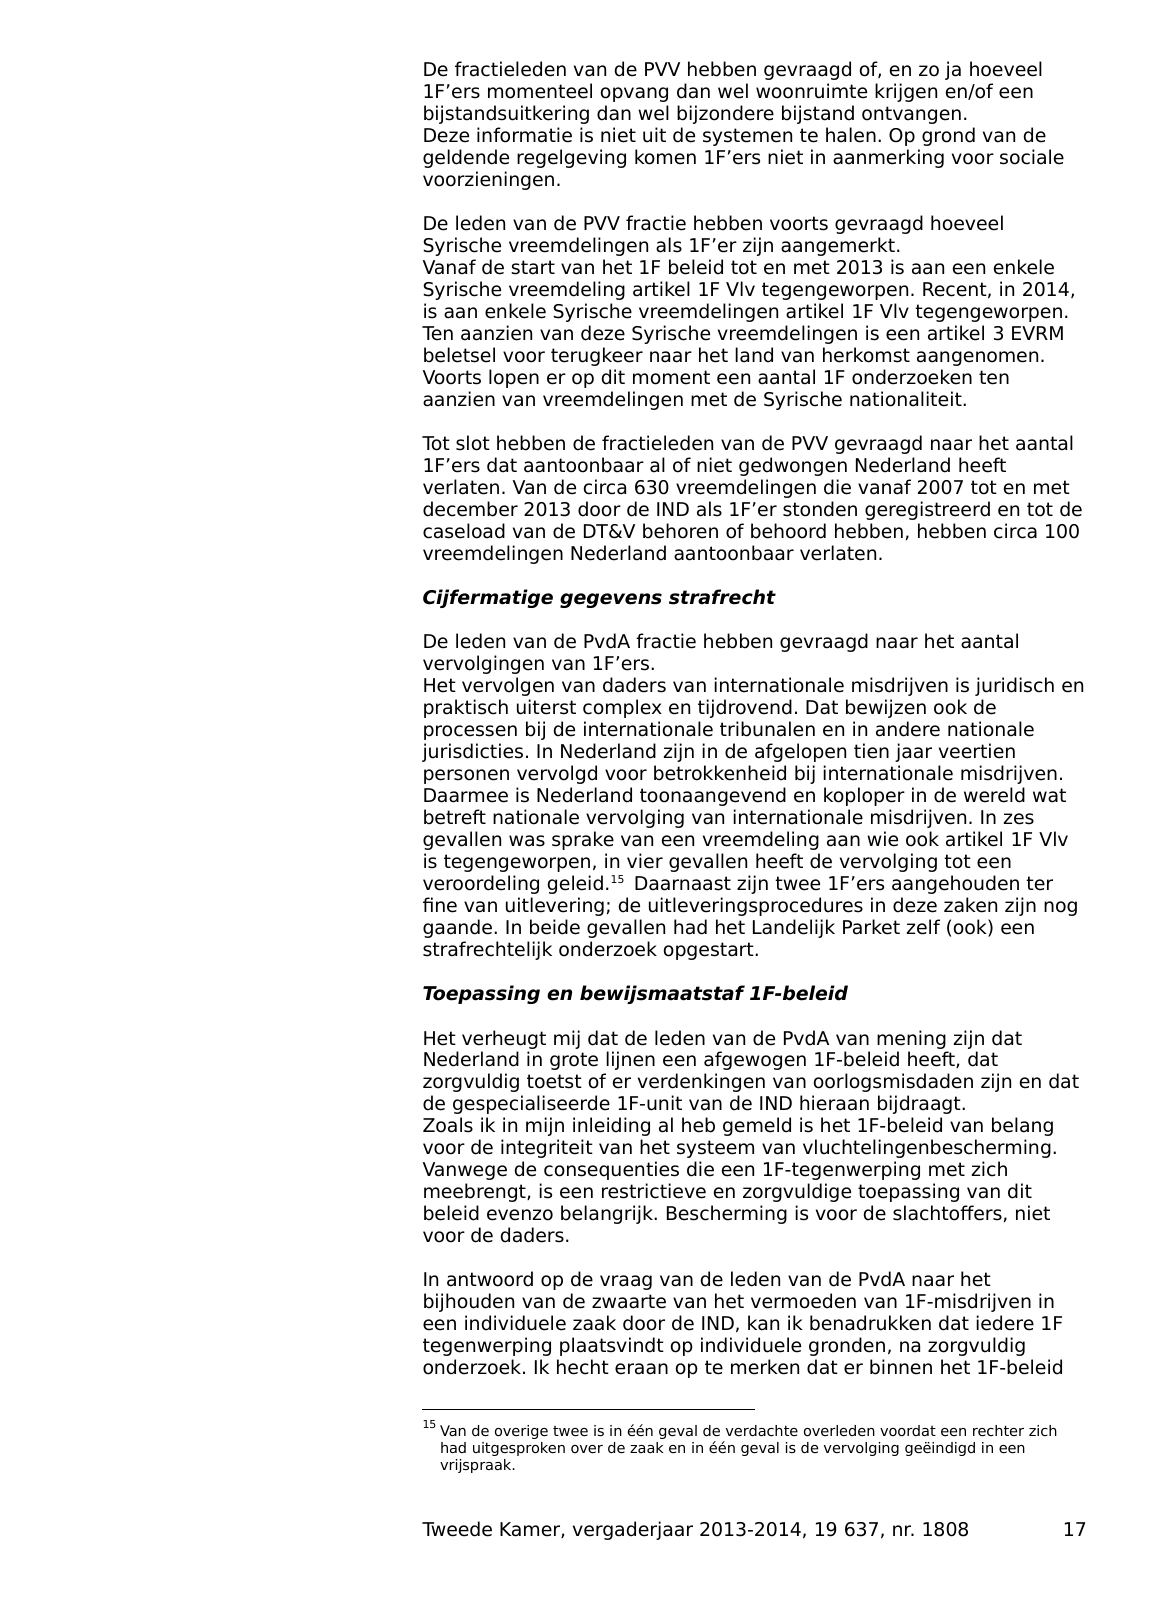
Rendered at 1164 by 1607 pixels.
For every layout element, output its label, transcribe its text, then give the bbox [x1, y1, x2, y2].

text Deze informatie is niet uit de systemen te halen. Op grond van de geldende regelgeving komen 1F’ers niet in aanmerking voor sociale voorzieningen. [422, 125, 1087, 191]
text In antwoord op de vraag van de leden van de PvdA naar het bijhouden van de zwaarte van het vermoeden van 1F-misdrijven in een individuele zaak door de IND, kan ik benadrukken dat iedere 1F tegenwerping plaatsvindt op individuele gronden, na zorgvuldig onderzoek. Ik hecht eraan op te merken dat er binnen het 1F-beleid [422, 1269, 1087, 1379]
text Van de overige twee is in één geval de verdachte overleden voordat een rechter zich had uitgesproken over de zaak en in één geval is de vervolging geëindigd in een vrijspraak. [422, 1418, 1087, 1474]
text De leden van de PVV fractie hebben voorts gevraagd hoeveel Syrische vreemdelingen als 1F’er zijn aangemerkt. [422, 213, 1087, 257]
text De leden van de PvdA fractie hebben gevraagd naar het aantal vervolgingen van 1F’ers. [422, 631, 1087, 675]
text De fractieleden van de PVV hebben gevraagd of, en zo ja hoeveel 1F’ers momenteel opvang dan wel woonruimte krijgen en/of een bijstandsuitkering dan wel bijzondere bijstand ontvangen. [422, 59, 1087, 125]
text Vanaf de start van het 1F beleid tot en met 2013 is aan een enkele Syrische vreemdeling artikel 1F Vlv tegengeworpen. Recent, in 2014, is aan enkele Syrische vreemdelingen artikel 1F Vlv tegengeworpen. Ten aanzien van deze Syrische vreemdelingen is een artikel 3 EVRM beletsel voor terugkeer naar het land van herkomst aangenomen. Voorts lopen er op dit moment een aantal 1F onderzoeken ten aanzien van vreemdelingen met de Syrische nationaliteit. [422, 257, 1087, 411]
text Het vervolgen van daders van internationale misdrijven is juridisch en praktisch uiterst complex en tijdrovend. Dat bewijzen ook de processen bij de internationale tribunalen en in andere nationale jurisdicties. In Nederland zijn in de afgelopen tien jaar veertien personen vervolgd voor betrokkenheid bij internationale misdrijven. Daarmee is Nederland toonaangevend en koploper in de wereld wat betreft nationale vervolging van internationale misdrijven. In zes gevallen was sprake van een vreemdeling aan wie ook artikel 1F Vlv is tegengeworpen, in vier gevallen heeft de vervolging tot een veroordeling geleid. Daarnaast zijn twee 1F’ers aangehouden ter fine van uitlevering; de uitleveringsprocedures in deze zaken zijn nog gaande. In beide gevallen had het Landelijk Parket zelf (ook) een strafrechtelijk onderzoek opgestart. [422, 675, 1087, 961]
subtitle Toepassing en bewijsmaatstaf 1F-beleid [422, 983, 1087, 1005]
text Zoals ik in mijn inleiding al heb gemeld is het 1F-beleid van belang voor de integriteit van het systeem van vluchtelingenbescherming. Vanwege de consequenties die een 1F-tegenwerping met zich meebrengt, is een restrictieve en zorgvuldige toepassing van dit beleid evenzo belangrijk. Bescherming is voor de slachtoffers, niet voor de daders. [422, 1115, 1087, 1247]
text Het verheugt mij dat de leden van de PvdA van mening zijn dat Nederland in grote lijnen een afgewogen 1F-beleid heeft, dat zorgvuldig toetst of er verdenkingen van oorlogsmisdaden zijn en dat de gespecialiseerde 1F-unit van de IND hieraan bijdraagt. [422, 1027, 1087, 1115]
text Tot slot hebben de fractieleden van de PVV gevraagd naar het aantal 1F’ers dat aantoonbaar al of niet gedwongen Nederland heeft verlaten. Van de circa 630 vreemdelingen die vanaf 2007 tot en met december 2013 door de IND als 1F’er stonden geregistreerd en tot de caseload van de DT&V behoren of behoord hebben, hebben circa 100 vreemdelingen Nederland aantoonbaar verlaten. [422, 433, 1087, 565]
subtitle Cijfermatige gegevens strafrecht [422, 587, 1087, 609]
